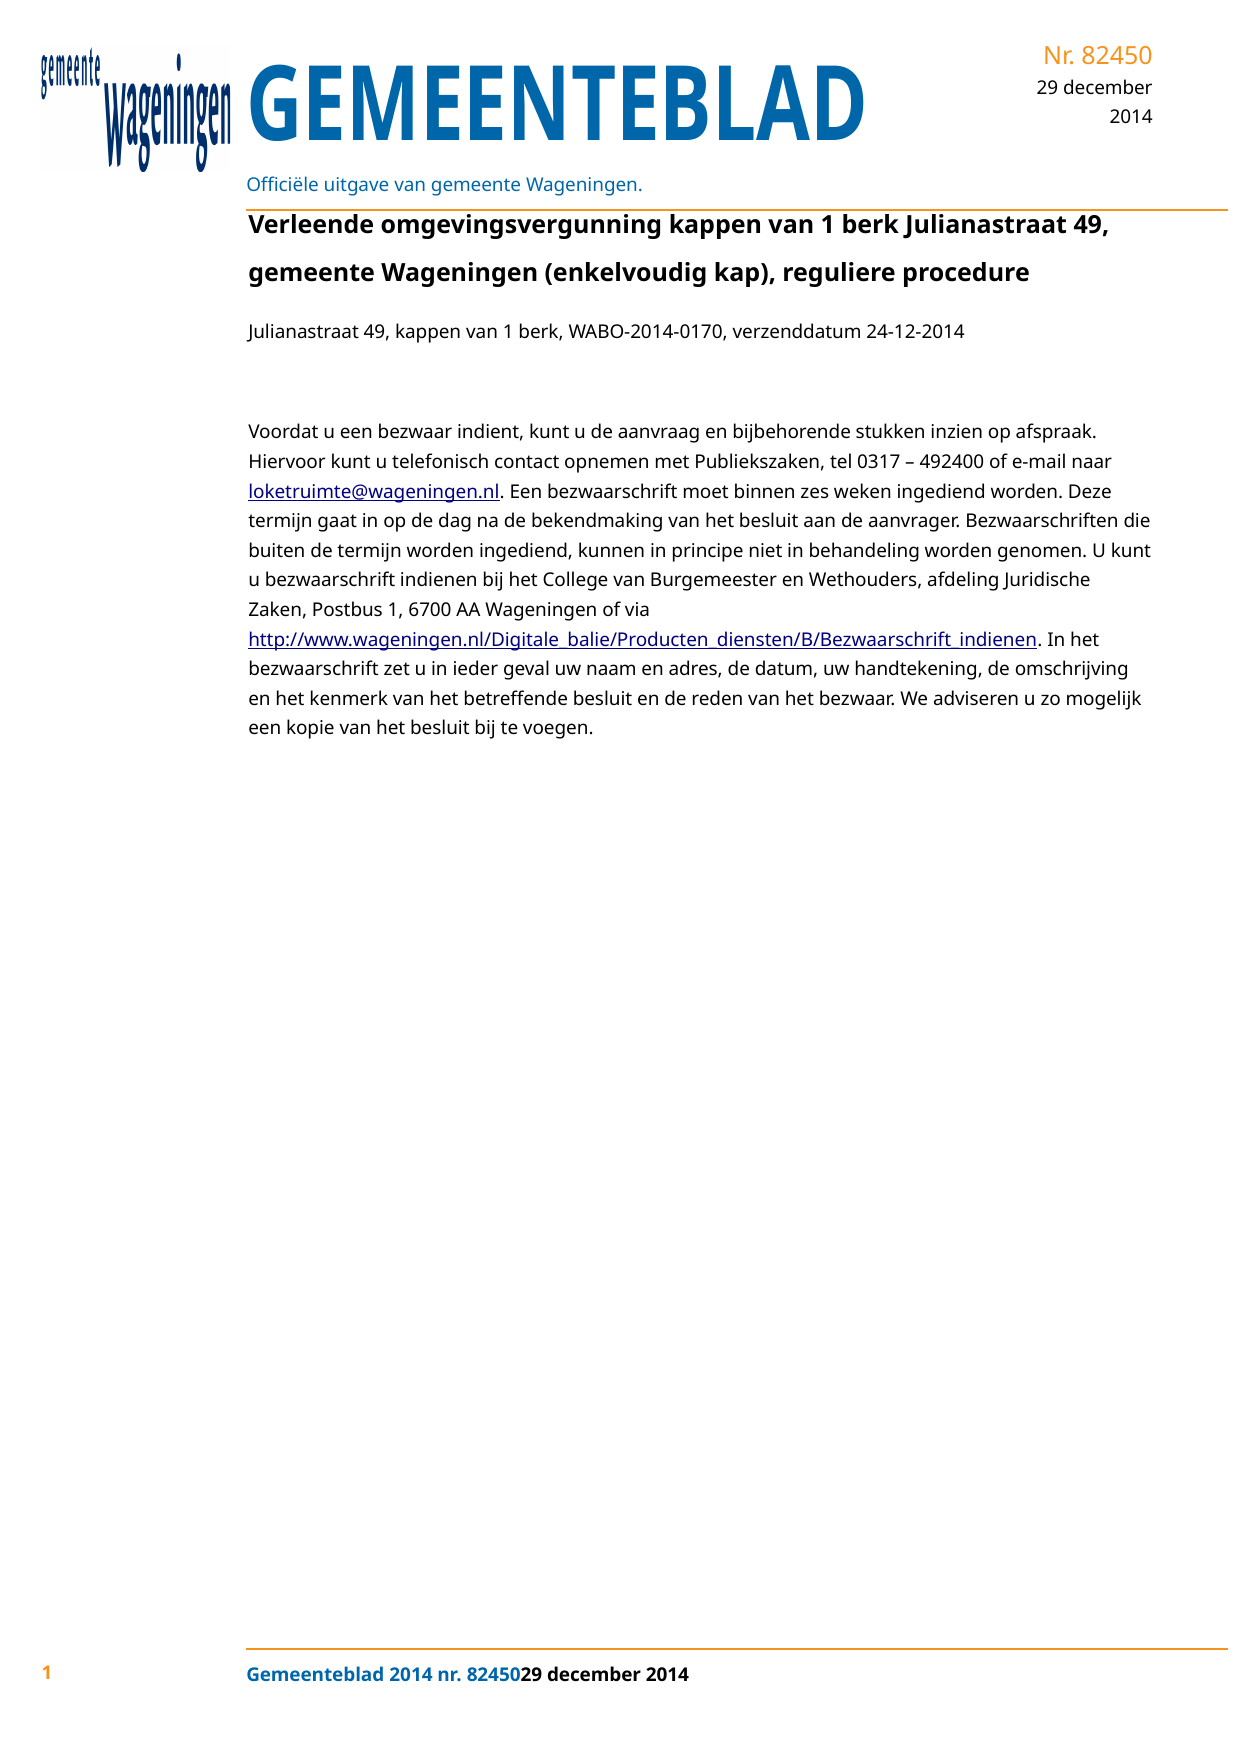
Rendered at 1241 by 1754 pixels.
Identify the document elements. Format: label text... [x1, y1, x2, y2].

text Verleende omgevingsvergunning kappen van 1 berk Julianastraat 49, gemeente Wageningen (enkelvoudig kap), reguliere procedure [248, 211, 1152, 288]
picture [41, 47, 231, 172]
text Voordat u een bezwaar indient, kunt u de aanvraag en bijbehorende stukken inzien op afspraak. Hiervoor kunt u telefonisch contact opnemen met Publiekszaken, tel 0317 – 492400 of e-mail naar loketruimte@wageningen.nl. Een bezwaarschrift moet binnen zes weken ingediend worden. Deze termijn gaat in op de dag na de bekendmaking van het besluit aan de aanvrager. Bezwaarschriften die buiten de termijn worden ingediend, kunnen in principe niet in behandeling worden genomen. U kunt u bezwaarschrift indienen bij het College van Burgemeester en Wethouders, afdeling Juridische Zaken, Postbus 1, 6700 AA Wageningen of via http://www.wageningen.nl/Digitale_balie/Producten_diensten/B/Bezwaarschrift_indienen. In het bezwaarschrift zet u in ieder geval uw naam en adres, de datum, uw handtekening, de omschrijving en het kenmerk van het betreffende besluit en de reden van het bezwaar. We adviseren u zo mogelijk een kopie van het besluit bij te voegen. [248, 419, 1152, 740]
text Julianastraat 49, kappen van 1 berk, WABO-2014-0170, verzenddatum 24-12-2014 [248, 318, 1152, 344]
